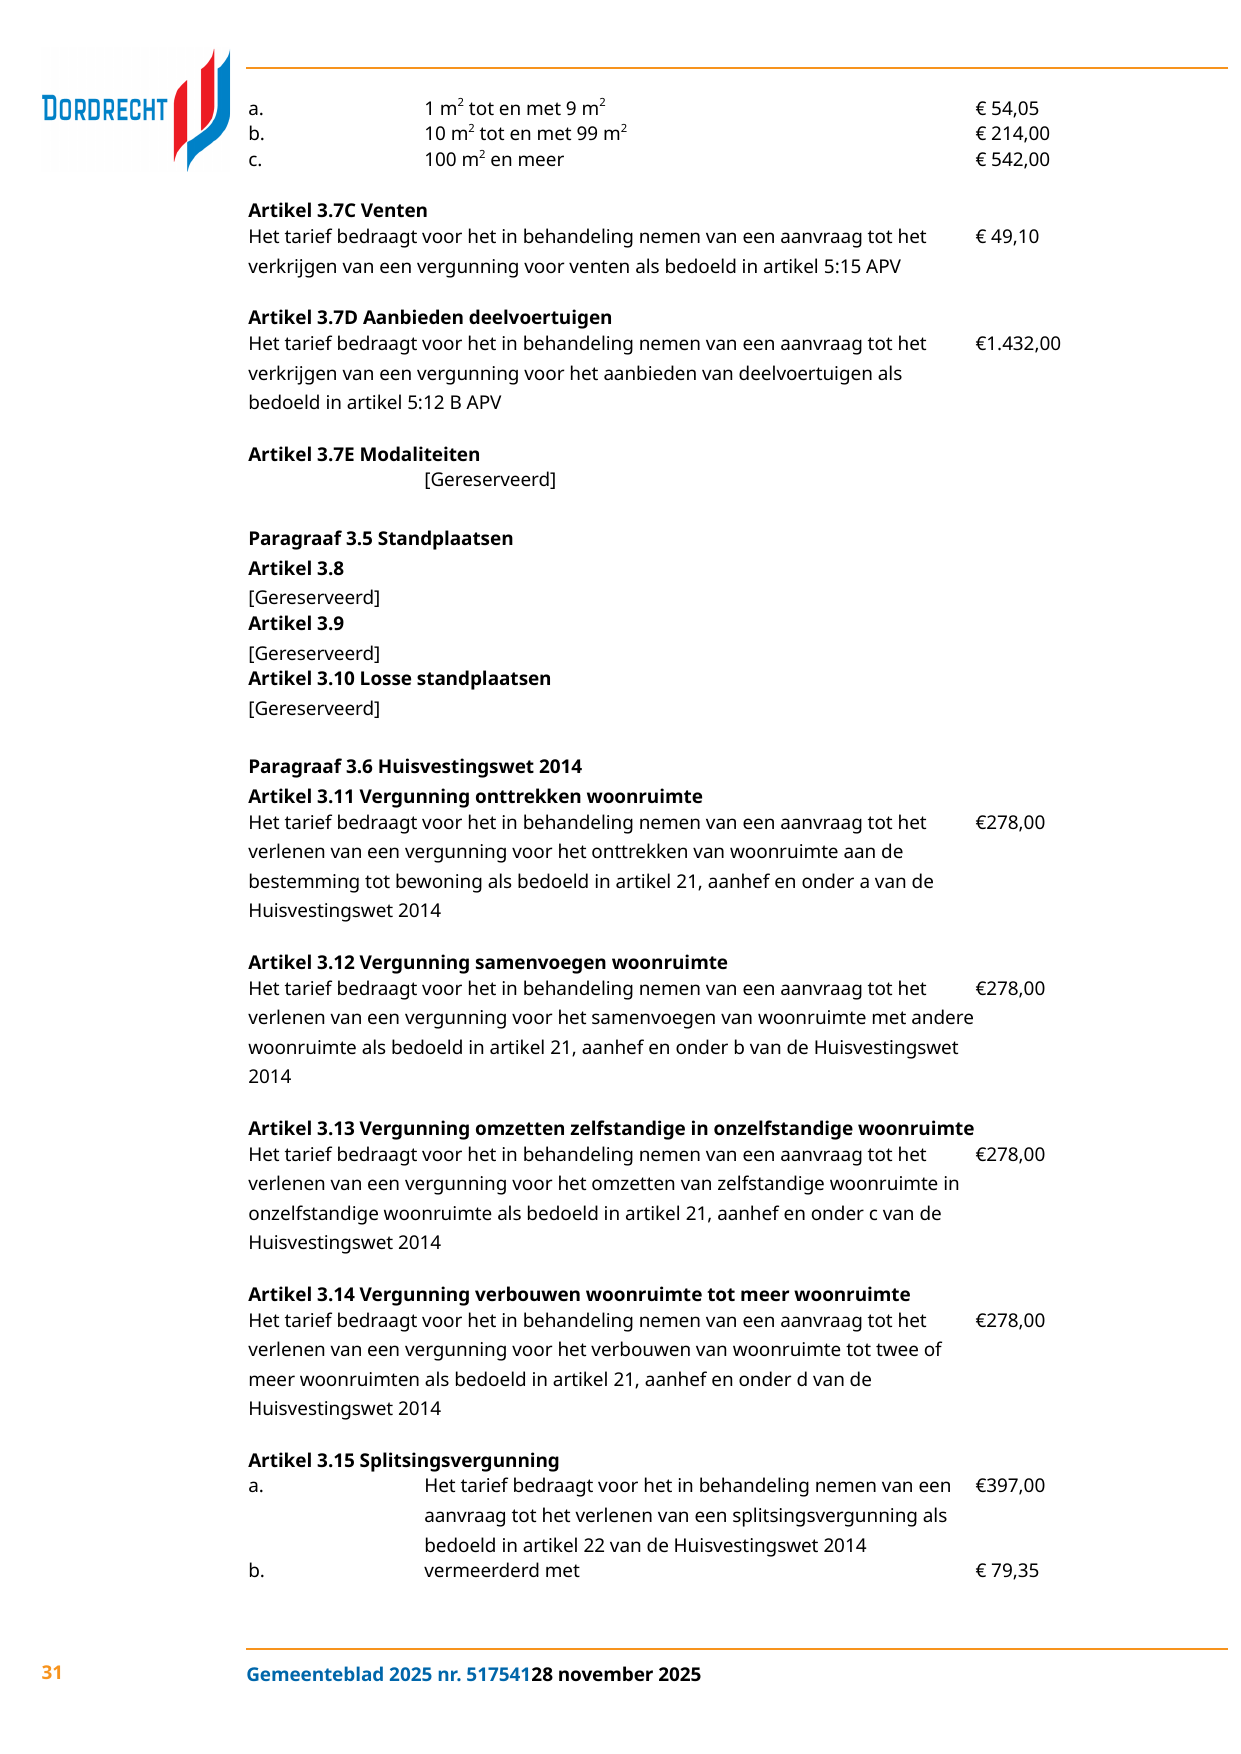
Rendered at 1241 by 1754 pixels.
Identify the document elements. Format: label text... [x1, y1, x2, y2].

table_cell €1.432,00 [975, 330, 1152, 415]
table_cell c. [248, 146, 424, 172]
table_header Artikel 3.11 Vergunning onttrekken woonruimte [248, 783, 975, 809]
table_cell b. [248, 121, 424, 146]
table_header [975, 783, 1152, 809]
table_cell € 49,10 [975, 224, 1152, 279]
table_cell Het tarief bedraagt voor het in behandeling nemen van een aanvraag tot het verlenen van een vergunning voor het samenvoegen van woonruimte met andere woonruimte als bedoeld in artikel 21, aanhef en onder b van de Huisvestingswet 2014 [248, 975, 975, 1089]
table_cell Artikel 3.13 Vergunning omzetten zelfstandige in onzelfstandige woonruimte [248, 1115, 975, 1141]
table_cell Het tarief bedraagt voor het in behandeling nemen van een aanvraag tot het verlenen van een vergunning voor het onttrekken van woonruimte aan de bestemming tot bewoning als bedoeld in artikel 21, aanhef en onder a van de Huisvestingswet 2014 [248, 809, 975, 923]
table_cell [975, 1255, 1152, 1281]
table_cell € 542,00 [975, 146, 1152, 172]
table_cell vermeerderd met [424, 1558, 975, 1583]
table_cell [975, 1115, 1152, 1141]
table_cell [975, 441, 1152, 467]
table_cell 10 m2 tot en met 99 m2 [424, 121, 975, 146]
table_cell [975, 1421, 1152, 1447]
table_cell Artikel 3.15 Splitsingsvergunning [248, 1447, 975, 1473]
table_cell € 79,35 [975, 1558, 1152, 1583]
table_cell [975, 279, 1152, 304]
table_cell [975, 305, 1152, 330]
table_cell [248, 415, 975, 441]
table_cell [248, 1089, 975, 1115]
table_cell [975, 949, 1152, 975]
table_cell 100 m2 en meer [424, 146, 975, 172]
table_cell Artikel 3.7D Aanbieden deelvoertuigen [248, 305, 975, 330]
table_cell €278,00 [975, 1141, 1152, 1255]
table_cell a. [248, 95, 424, 121]
table_cell [Gereserveerd] [424, 467, 975, 492]
table_cell [975, 467, 1152, 492]
table_cell € 214,00 [975, 121, 1152, 146]
table_cell [248, 279, 975, 304]
table_cell Het tarief bedraagt voor het in behandeling nemen van een aanvraag tot het verlenen van een splitsingsvergunning als bedoeld in artikel 22 van de Huisvestingswet 2014 [424, 1473, 975, 1558]
picture [41, 47, 231, 172]
table_cell Artikel 3.7E Modaliteiten [248, 441, 975, 467]
table_cell 1 m2 tot en met 9 m2 [424, 95, 975, 121]
table_cell [975, 1281, 1152, 1307]
table_cell Artikel 3.12 Vergunning samenvoegen woonruimte [248, 949, 975, 975]
table_cell €397,00 [975, 1473, 1152, 1558]
table_cell Artikel 3.14 Vergunning verbouwen woonruimte tot meer woonruimte [248, 1281, 975, 1307]
table_cell Het tarief bedraagt voor het in behandeling nemen van een aanvraag tot het verkrijgen van een vergunning voor venten als bedoeld in artikel 5:15 APV [248, 224, 975, 279]
table_cell [248, 172, 975, 198]
table_cell € 54,05 [975, 95, 1152, 121]
table_cell Artikel 3.9 [Gereserveerd] [248, 610, 1152, 665]
table_cell a. [248, 1473, 424, 1558]
table_cell b. [248, 1558, 424, 1583]
table_cell €278,00 [975, 975, 1152, 1089]
table_cell Artikel 3.7C Venten [248, 198, 975, 223]
table_cell [975, 415, 1152, 441]
table_cell [975, 924, 1152, 949]
table_cell €278,00 [975, 809, 1152, 923]
table_cell [975, 198, 1152, 223]
table_cell Het tarief bedraagt voor het in behandeling nemen van een aanvraag tot het verlenen van een vergunning voor het omzetten van zelfstandige woonruimte in onzelfstandige woonruimte als bedoeld in artikel 21, aanhef en onder c van de Huisvestingswet 2014 [248, 1141, 975, 1255]
table_cell [248, 924, 975, 949]
text Paragraaf 3.6 Huisvestingswet 2014 [248, 753, 1152, 779]
table_cell [975, 1089, 1152, 1115]
text Paragraaf 3.5 Standplaatsen [248, 525, 1152, 551]
table_cell Artikel 3.10 Losse standplaatsen [Gereserveerd] [248, 665, 1152, 721]
table_cell Het tarief bedraagt voor het in behandeling nemen van een aanvraag tot het verkrijgen van een vergunning voor het aanbieden van deelvoertuigen als bedoeld in artikel 5:12 B APV [248, 330, 975, 415]
table_header Artikel 3.8 [Gereserveerd] [248, 555, 1152, 610]
table_cell [975, 172, 1152, 198]
table_cell [975, 1447, 1152, 1473]
table_cell [248, 1421, 975, 1447]
table_cell [248, 1255, 975, 1281]
table_cell [248, 467, 424, 492]
table_cell €278,00 [975, 1307, 1152, 1421]
table_cell Het tarief bedraagt voor het in behandeling nemen van een aanvraag tot het verlenen van een vergunning voor het verbouwen van woonruimte tot twee of meer woonruimten als bedoeld in artikel 21, aanhef en onder d van de Huisvestingswet 2014 [248, 1307, 975, 1421]
